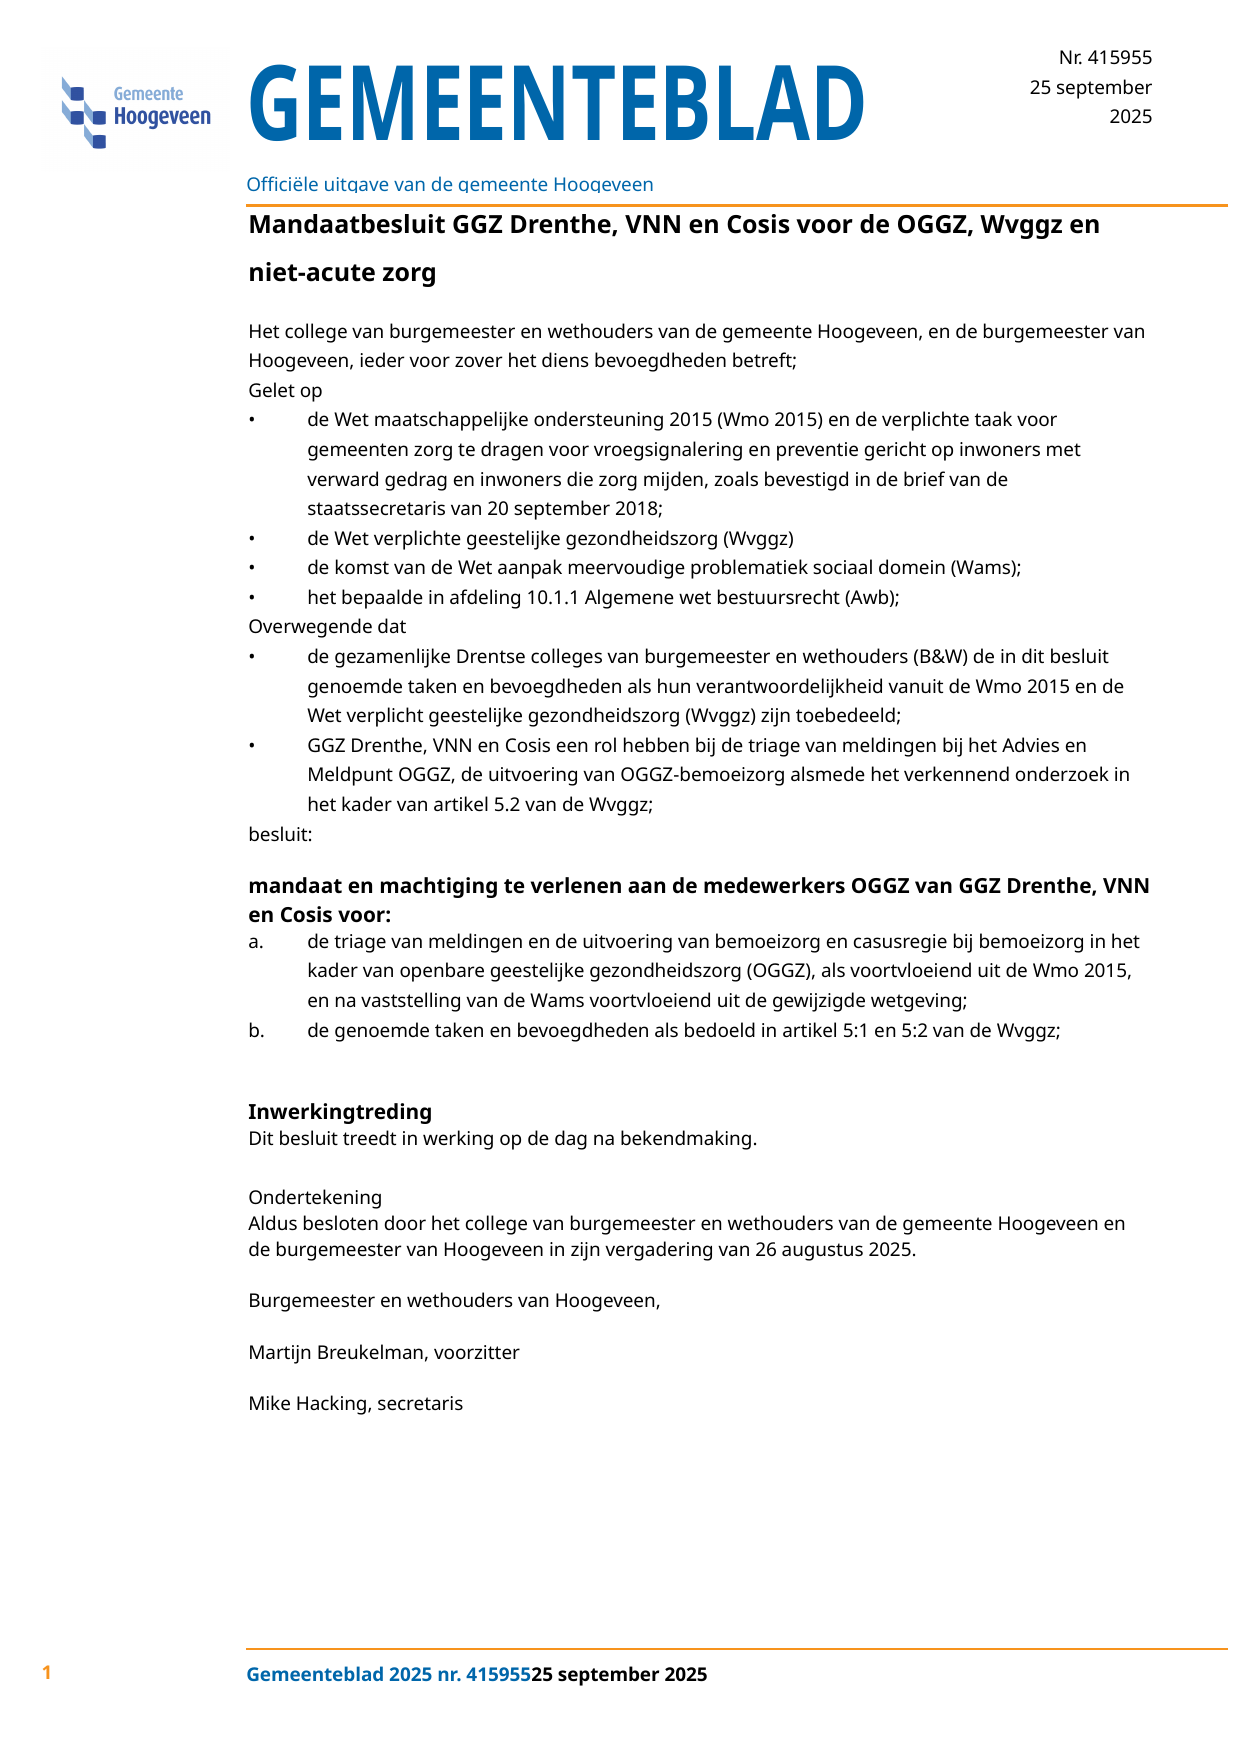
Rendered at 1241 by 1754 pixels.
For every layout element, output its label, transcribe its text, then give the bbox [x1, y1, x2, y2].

text Mandaatbesluit GGZ Drenthe, VNN en Cosis voor de OGGZ, Wvggz en niet-acute zorg [248, 207, 1152, 288]
text Inwerkingtreding [248, 1097, 1152, 1125]
text Ondertekening [248, 1184, 1152, 1210]
picture [41, 47, 231, 172]
text Burgemeester en wethouders van Hoogeveen, [248, 1287, 1152, 1313]
list de Wet maatschappelijke ondersteuning 2015 (Wmo 2015) en de verplichte taak voor gemeenten zorg te dragen voor vroegsignalering en preventie gericht op inwoners met verward gedrag en inwoners die zorg mijden, zoals bevestigd in de brief van de staatssecretaris van 20 september 2018; [248, 407, 1152, 521]
list de genoemde taken en bevoegdheden als bedoeld in artikel 5:1 en 5:2 van de Wvggz; [248, 1017, 1152, 1043]
text Dit besluit treedt in werking op de dag na bekendmaking. [248, 1125, 1152, 1151]
list de komst van de Wet aanpak meervoudige problematiek sociaal domein (Wams); [248, 554, 1152, 580]
list de gezamenlijke Drentse colleges van burgemeester en wethouders (B&W) de in dit besluit genoemde taken en bevoegdheden als hun verantwoordelijkheid vanuit de Wmo 2015 en de Wet verplicht geestelijke gezondheidszorg (Wvggz) zijn toebedeeld; [248, 643, 1152, 728]
list de triage van meldingen en de uitvoering van bemoeizorg en casusregie bij bemoeizorg in het kader van openbare geestelijke gezondheidszorg (OGGZ), als voortvloeiend uit de Wmo 2015, en na vaststelling van de Wams voortvloeiend uit de gewijzigde wetgeving; [248, 928, 1152, 1013]
text besluit: [248, 821, 1152, 847]
list de Wet verplichte geestelijke gezondheidszorg (Wvggz) [248, 525, 1152, 551]
list het bepaalde in afdeling 10.1.1 Algemene wet bestuursrecht (Awb); [248, 584, 1152, 610]
list GGZ Drenthe, VNN en Cosis een rol hebben bij de triage van meldingen bij het Advies en Meldpunt OGGZ, de uitvoering van OGGZ-bemoeizorg alsmede het verkennend onderzoek in het kader van artikel 5.2 van de Wvggz; [248, 732, 1152, 817]
text Het college van burgemeester en wethouders van de gemeente Hoogeveen, en de burgemeester van Hoogeveen, ieder voor zover het diens bevoegdheden betreft; [248, 318, 1152, 373]
text Aldus besloten door het college van burgemeester en wethouders van de gemeente Hoogeveen en de burgemeester van Hoogeveen in zijn vergadering van 26 augustus 2025. [248, 1210, 1152, 1262]
text Mike Hacking, secretaris [248, 1390, 1152, 1416]
text Overwegende dat [248, 614, 1152, 639]
text Gelet op [248, 377, 1152, 403]
text Martijn Breukelman, voorzitter [248, 1339, 1152, 1364]
text mandaat en machtiging te verlenen aan de medewerkers OGGZ van GGZ Drenthe, VNN en Cosis voor: [248, 871, 1152, 928]
